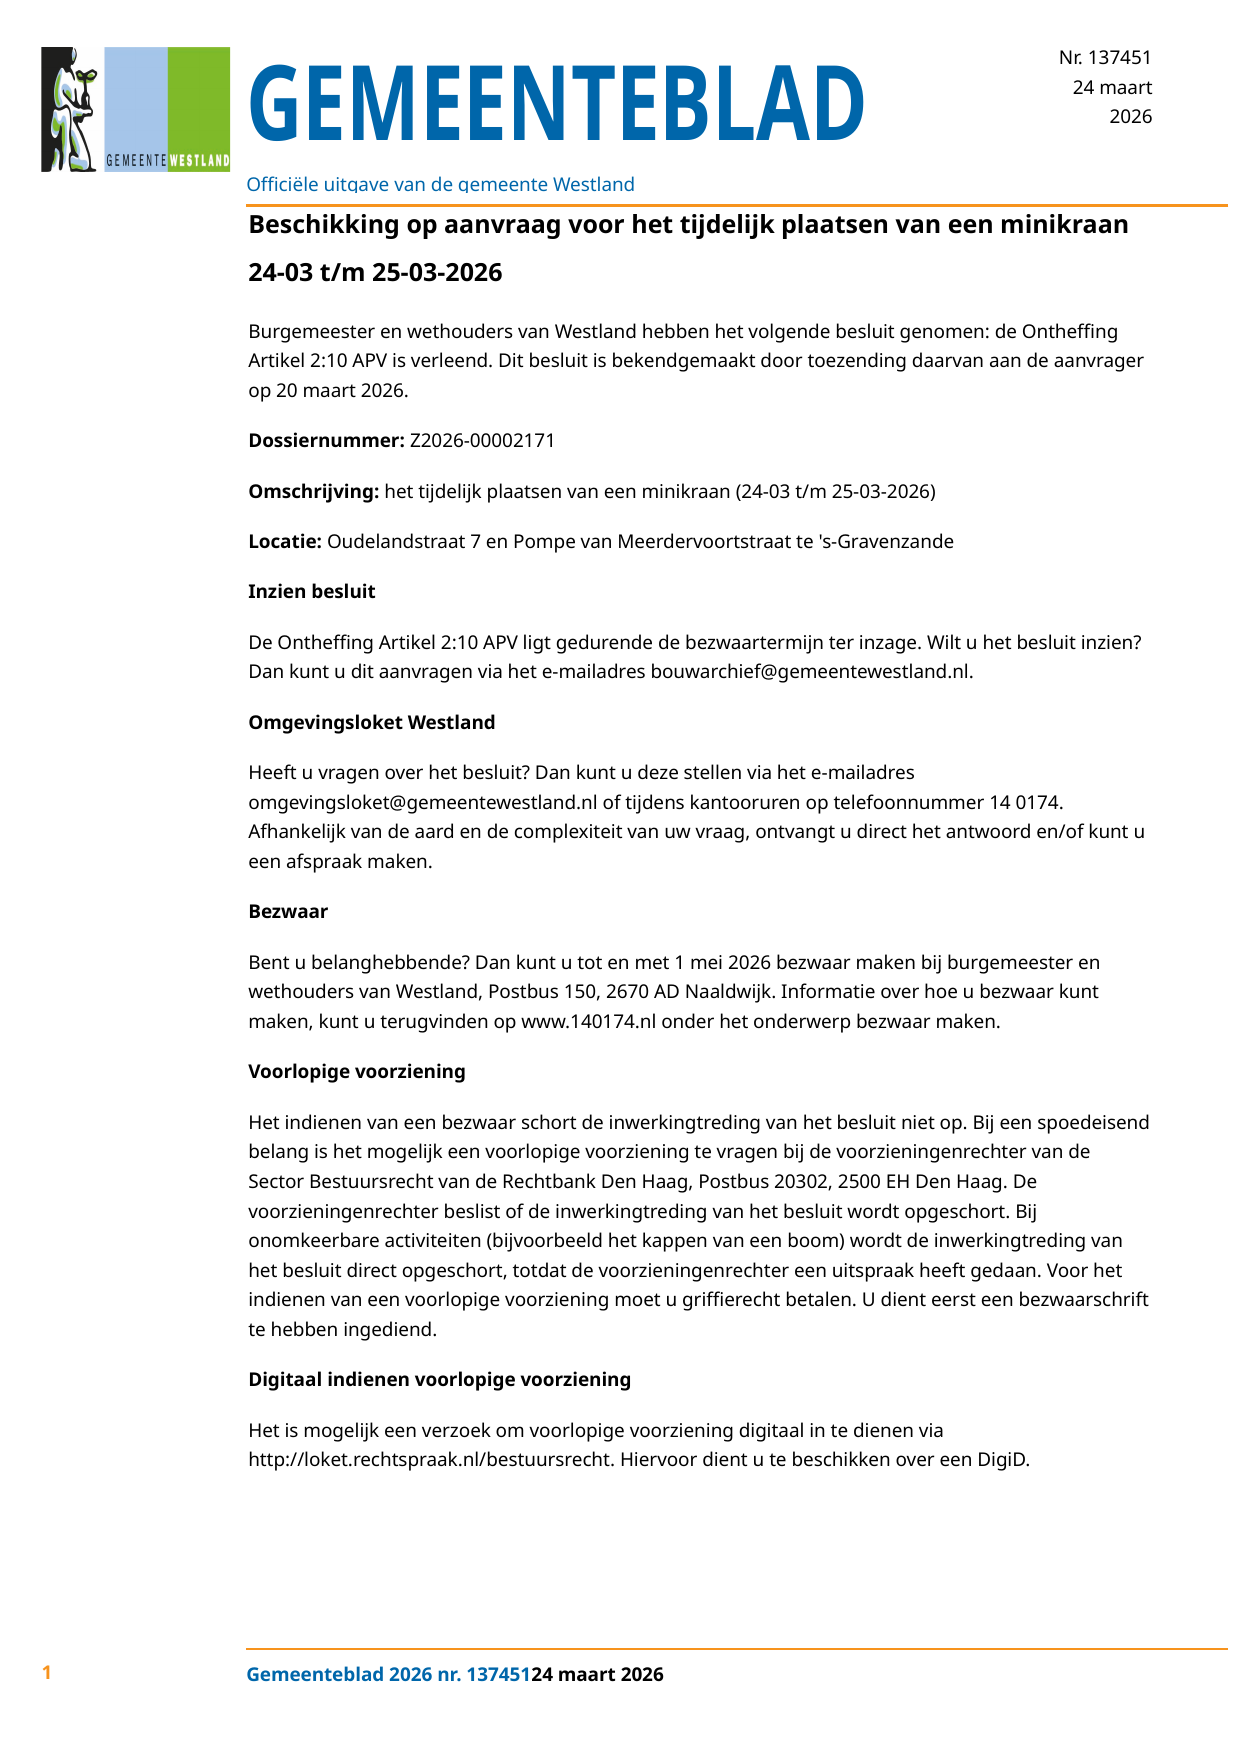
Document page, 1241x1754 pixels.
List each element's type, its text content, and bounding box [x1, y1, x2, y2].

text Bezwaar [248, 899, 1152, 924]
text Het indienen van een bezwaar schort de inwerkingtreding van het besluit niet op. Bij een spoedeisend belang is het mogelijk een voorlopige voorziening te vragen bij de voorzieningenrechter van de Sector Bestuursrecht van de Rechtbank Den Haag, Postbus 20302, 2500 EH Den Haag. De voorzieningenrechter beslist of de inwerkingtreding van het besluit wordt opgeschort. Bij onomkeerbare activiteiten (bijvoorbeeld het kappen van een boom) wordt de inwerkingtreding van het besluit direct opgeschort, totdat de voorzieningenrechter een uitspraak heeft gedaan. Voor het indienen van een voorlopige voorziening moet u griffierecht betalen. U dient eerst een bezwaarschrift te hebben ingediend. [248, 1109, 1152, 1342]
text Beschikking op aanvraag voor het tijdelijk plaatsen van een minikraan 24-03 t/m 25-03-2026 [248, 207, 1152, 288]
text Bent u belanghebbende? Dan kunt u tot en met 1 mei 2026 bezwaar maken bij burgemeester en wethouders van Westland, Postbus 150, 2670 AD Naaldwijk. Informatie over hoe u bezwaar kunt maken, kunt u terugvinden op www.140174.nl onder het onderwerp bezwaar maken. [248, 949, 1152, 1034]
text Heeft u vragen over het besluit? Dan kunt u deze stellen via het e-mailadres omgevingsloket@gemeentewestland.nl of tijdens kantooruren op telefoonnummer 14 0174. Afhankelijk van de aard en de complexiteit van uw vraag, ontvangt u direct het antwoord en/of kunt u een afspraak maken. [248, 759, 1152, 874]
picture [41, 47, 231, 172]
text Omschrijving: het tijdelijk plaatsen van een minikraan (24-03 t/m 25-03-2026) [248, 478, 1152, 504]
text Inzien besluit [248, 579, 1152, 604]
text Voorlopige voorziening [248, 1059, 1152, 1084]
text De Ontheffing Artikel 2:10 APV ligt gedurende de bezwaartermijn ter inzage. Wilt u het besluit inzien? Dan kunt u dit aanvragen via het e-mailadres bouwarchief@gemeentewestland.nl. [248, 629, 1152, 684]
text Locatie: Oudelandstraat 7 en Pompe van Meerdervoortstraat te 's-Gravenzande [248, 528, 1152, 554]
text Digitaal indienen voorlopige voorziening [248, 1367, 1152, 1392]
text Omgevingsloket Westland [248, 709, 1152, 735]
text Het is mogelijk een verzoek om voorlopige voorziening digitaal in te dienen via http://loket.rechtspraak.nl/bestuursrecht. Hiervoor dient u te beschikken over een DigiD. [248, 1417, 1152, 1472]
text Burgemeester en wethouders van Westland hebben het volgende besluit genomen: de Ontheffing Artikel 2:10 APV is verleend. Dit besluit is bekendgemaakt door toezending daarvan aan de aanvrager op 20 maart 2026. [248, 318, 1152, 403]
text Dossiernummer: Z2026-00002171 [248, 427, 1152, 453]
